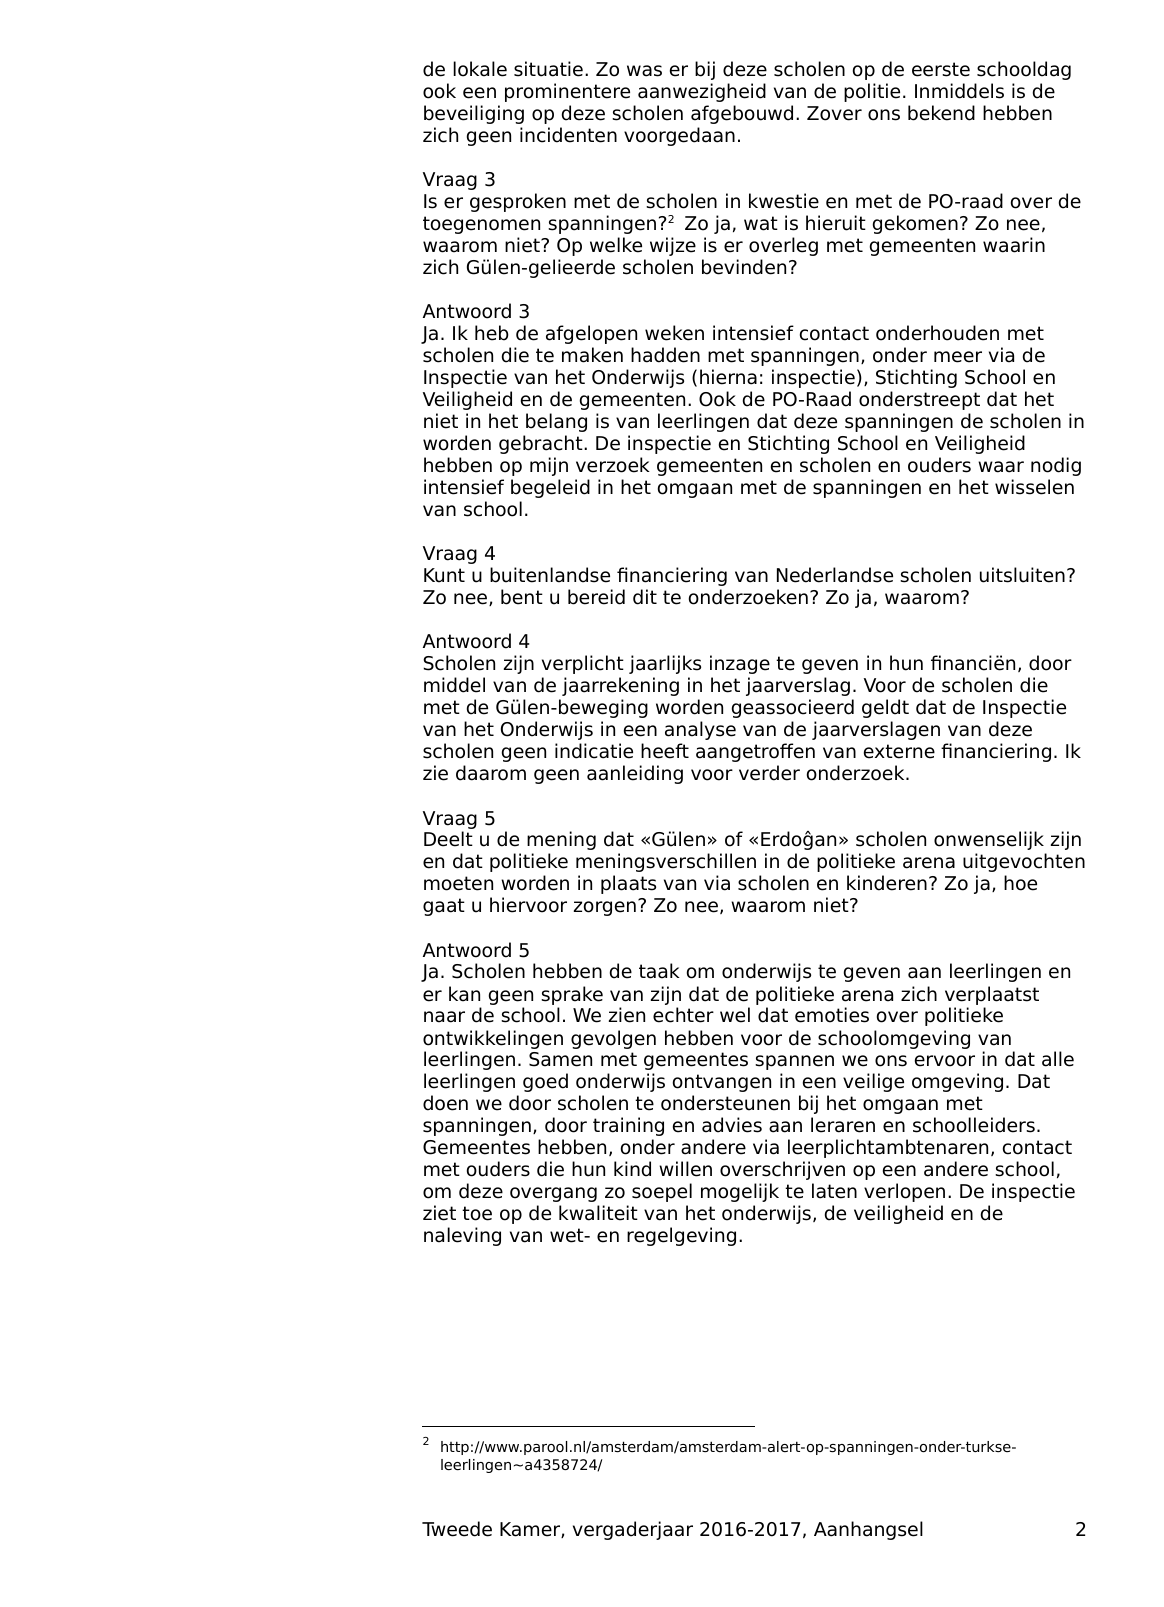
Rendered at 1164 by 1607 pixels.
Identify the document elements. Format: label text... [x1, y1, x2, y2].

text Antwoord 3 [422, 301, 1087, 323]
text Antwoord 4 [422, 631, 1087, 653]
text de lokale situatie. Zo was er bij deze scholen op de eerste schooldag ook een prominentere aanwezigheid van de politie. Inmiddels is de beveiliging op deze scholen afgebouwd. Zover ons bekend hebben zich geen incidenten voorgedaan. [422, 59, 1087, 147]
text Ja. Scholen hebben de taak om onderwijs te geven aan leerlingen en er kan geen sprake van zijn dat de politieke arena zich verplaatst naar de school. We zien echter wel dat emoties over politieke ontwikkelingen gevolgen hebben voor de schoolomgeving van leerlingen. Samen met gemeentes spannen we ons ervoor in dat alle leerlingen goed onderwijs ontvangen in een veilige omgeving. Dat doen we door scholen te ondersteunen bij het omgaan met spanningen, door training en advies aan leraren en schoolleiders. Gemeentes hebben, onder andere via leerplichtambtenaren, contact met ouders die hun kind willen overschrijven op een andere school, om deze overgang zo soepel mogelijk te laten verlopen. De inspectie ziet toe op de kwaliteit van het onderwijs, de veiligheid en de naleving van wet- en regelgeving. [422, 961, 1087, 1247]
text Scholen zijn verplicht jaarlijks inzage te geven in hun financiën, door middel van de jaarrekening in het jaarverslag. Voor de scholen die met de Gülen-beweging worden geassocieerd geldt dat de Inspectie van het Onderwijs in een analyse van de jaarverslagen van deze scholen geen indicatie heeft aangetroffen van externe financiering. Ik zie daarom geen aanleiding voor verder onderzoek. [422, 653, 1087, 785]
text Is er gesproken met de scholen in kwestie en met de PO-raad over de toegenomen spanningen? Zo ja, wat is hieruit gekomen? Zo nee, waarom niet? Op welke wijze is er overleg met gemeenten waarin zich Gülen-gelieerde scholen bevinden? [422, 191, 1087, 279]
text Deelt u de mening dat «Gülen» of «Erdoĝan» scholen onwenselijk zijn en dat politieke meningsverschillen in de politieke arena uitgevochten moeten worden in plaats van via scholen en kinderen? Zo ja, hoe gaat u hiervoor zorgen? Zo nee, waarom niet? [422, 829, 1087, 917]
text Antwoord 5 [422, 939, 1087, 961]
text Vraag 4 [422, 543, 1087, 565]
text Vraag 3 [422, 169, 1087, 191]
text http://www.parool.nl/amsterdam/amsterdam-alert-op-spanningen-onder-turkse-leerlingen~a4358724/ [422, 1435, 1087, 1474]
text Ja. Ik heb de afgelopen weken intensief contact onderhouden met scholen die te maken hadden met spanningen, onder meer via de Inspectie van het Onderwijs (hierna: inspectie), Stichting School en Veiligheid en de gemeenten. Ook de PO-Raad onderstreept dat het niet in het belang is van leerlingen dat deze spanningen de scholen in worden gebracht. De inspectie en Stichting School en Veiligheid hebben op mijn verzoek gemeenten en scholen en ouders waar nodig intensief begeleid in het omgaan met de spanningen en het wisselen van school. [422, 323, 1087, 521]
text Kunt u buitenlandse financiering van Nederlandse scholen uitsluiten? Zo nee, bent u bereid dit te onderzoeken? Zo ja, waarom? [422, 565, 1087, 609]
text Vraag 5 [422, 807, 1087, 829]
